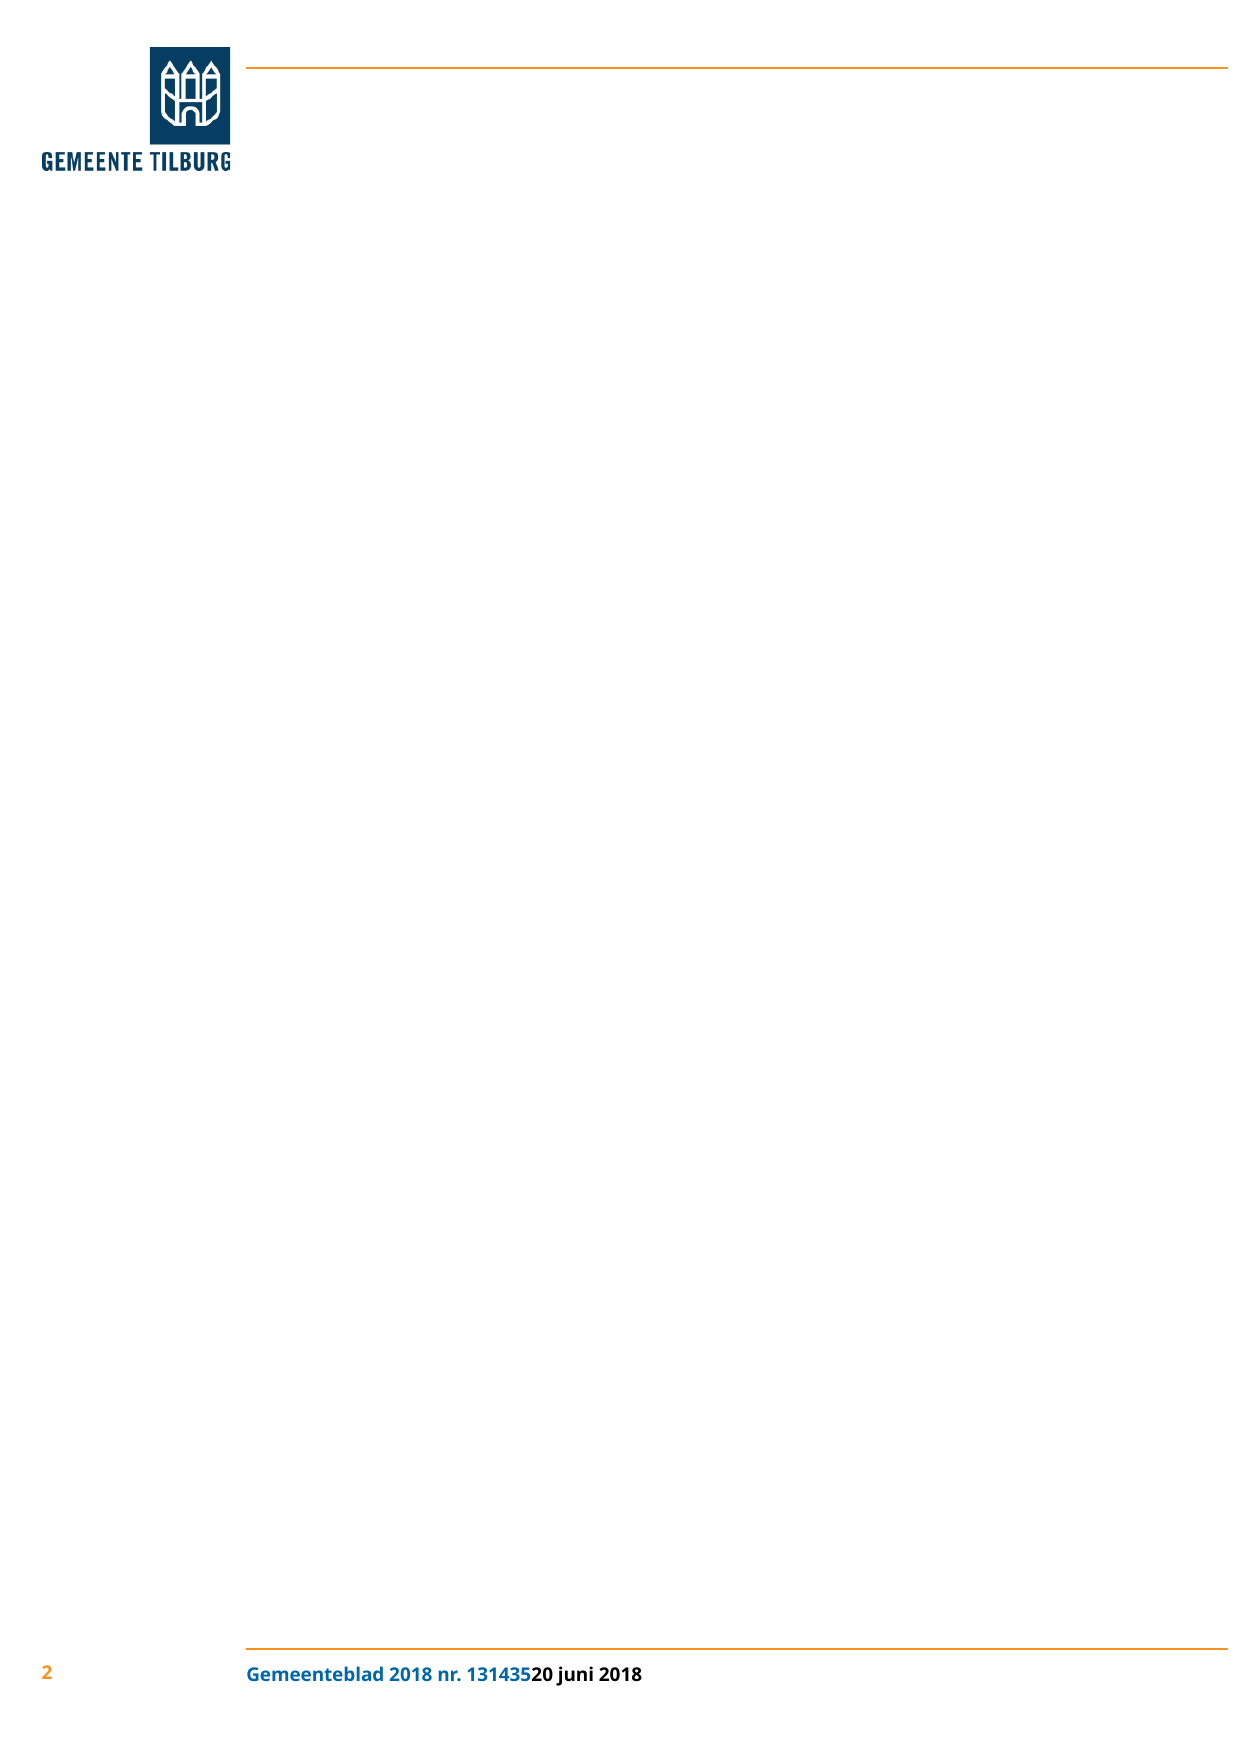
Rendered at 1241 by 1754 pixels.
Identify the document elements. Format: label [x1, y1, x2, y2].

picture [41, 47, 231, 172]
